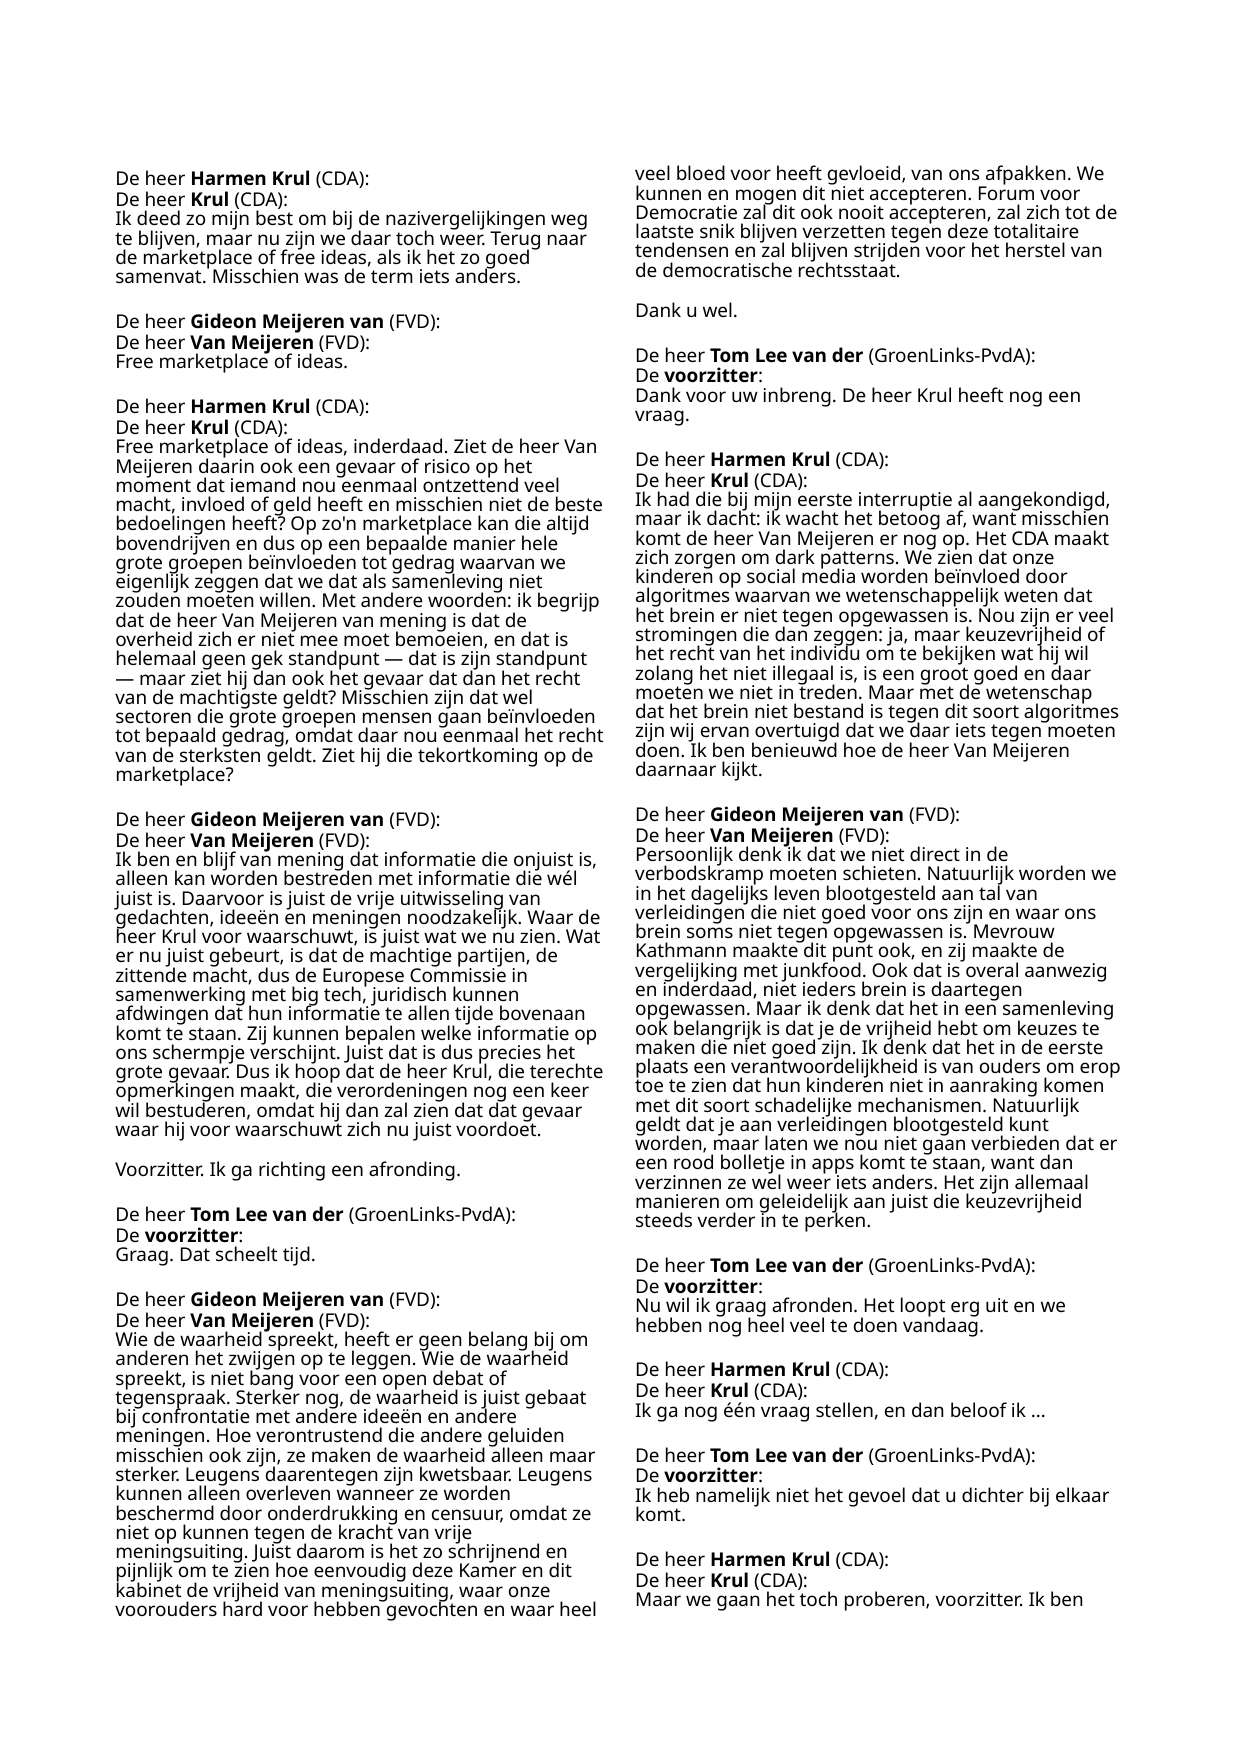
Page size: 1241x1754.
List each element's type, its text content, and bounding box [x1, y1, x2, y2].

text De heer Krul (CDA): [635, 1572, 1125, 1591]
text De heer Van Meijeren (FVD): [115, 832, 605, 851]
text Graag. Dat scheelt tijd. [115, 1246, 605, 1265]
text De heer Harmen Krul (CDA): [635, 446, 1125, 472]
text De heer Gideon Meijeren van (FVD): [635, 801, 1125, 827]
text De heer Harmen Krul (CDA): [115, 393, 605, 419]
text De heer Krul (CDA): [635, 472, 1125, 491]
text Ik heb namelijk niet het gevoel dat u dichter bij elkaar komt. [635, 1487, 1125, 1525]
text De heer Harmen Krul (CDA): [115, 165, 605, 191]
text Ik had die bij mijn eerste interruptie al aangekondigd, maar ik dacht: ik wacht het betoog af, want misschien komt de heer Van Meijeren er nog op. Het CDA maakt zich zorgen om dark patterns. We zien dat onze kinderen op social media worden beïnvloed door algoritmes waarvan we wetenschappelijk weten dat het brein er niet tegen opgewassen is. Nou zijn er veel stromingen die dan zeggen: ja, maar keuzevrijheid of het recht van het individu om te bekijken wat hij wil zolang het niet illegaal is, is een groot goed en daar moeten we niet in treden. Maar met de wetenschap dat het brein niet bestand is tegen dit soort algoritmes zijn wij ervan overtuigd dat we daar iets tegen moeten doen. Ik ben benieuwd hoe de heer Van Meijeren daarnaar kijkt. [635, 491, 1125, 780]
text Ik ga nog één vraag stellen, en dan beloof ik … [635, 1402, 1125, 1421]
text Persoonlijk denk ik dat we niet direct in de verbodskramp moeten schieten. Natuurlijk worden we in het dagelijks leven blootgesteld aan tal van verleidingen die niet goed voor ons zijn en waar ons brein soms niet tegen opgewassen is. Mevrouw Kathmann maakte dit punt ook, en zij maakte de vergelijking met junkfood. Ook dat is overal aanwezig en inderdaad, niet ieders brein is daartegen opgewassen. Maar ik denk dat het in een samenleving ook belangrijk is dat je de vrijheid hebt om keuzes te maken die niet goed zijn. Ik denk dat het in de eerste plaats een verantwoordelijkheid is van ouders om erop toe te zien dat hun kinderen niet in aanraking komen met dit soort schadelijke mechanismen. Natuurlijk geldt dat je aan verleidingen blootgesteld kunt worden, maar laten we nou niet gaan verbieden dat er een rood bolletje in apps komt te staan, want dan verzinnen ze wel weer iets anders. Het zijn allemaal manieren om geleidelijk aan juist die keuzevrijheid steeds verder in te perken. [635, 846, 1125, 1231]
text Free marketplace of ideas, inderdaad. Ziet de heer Van Meijeren daarin ook een gevaar of risico op het moment dat iemand nou eenmaal ontzettend veel macht, invloed of geld heeft en misschien niet de beste bedoelingen heeft? Op zo'n marketplace kan die altijd bovendrijven en dus op een bepaalde manier hele grote groepen beïnvloeden tot gedrag waarvan we eigenlijk zeggen dat we dat als samenleving niet zouden moeten willen. Met andere woorden: ik begrijp dat de heer Van Meijeren van mening is dat de overheid zich er niet mee moet bemoeien, en dat is helemaal geen gek standpunt — dat is zijn standpunt — maar ziet hij dan ook het gevaar dat dan het recht van de machtigste geldt? Misschien zijn dat wel sectoren die grote groepen mensen gaan beïnvloeden tot bepaald gedrag, omdat daar nou eenmaal het recht van de sterksten geldt. Ziet hij die tekortkoming op de marketplace? [115, 438, 605, 785]
text De heer Gideon Meijeren van (FVD): [115, 308, 605, 334]
text De voorzitter: [635, 1278, 1125, 1297]
text Dank u wel. [635, 302, 1125, 321]
text De heer Krul (CDA): [115, 191, 605, 210]
text De heer Harmen Krul (CDA): [635, 1546, 1125, 1572]
text De heer Van Meijeren (FVD): [115, 1312, 605, 1331]
text Ik deed zo mijn best om bij de nazivergelijkingen weg te blijven, maar nu zijn we daar toch weer. Terug naar de marketplace of free ideas, als ik het zo goed samenvat. Misschien was de term iets anders. [115, 210, 605, 287]
text De heer Gideon Meijeren van (FVD): [115, 806, 605, 832]
text Dank voor uw inbreng. De heer Krul heeft nog een vraag. [635, 387, 1125, 425]
text veel bloed voor heeft gevloeid, van ons afpakken. We kunnen en mogen dit niet accepteren. Forum voor Democratie zal dit ook nooit accepteren, zal zich tot de laatste snik blijven verzetten tegen deze totalitaire tendensen en zal blijven strijden voor het herstel van de democratische rechtsstaat. [635, 165, 1125, 281]
text De heer Van Meijeren (FVD): [115, 334, 605, 353]
text De heer Krul (CDA): [115, 419, 605, 438]
text Voorzitter. Ik ga richting een afronding. [115, 1161, 605, 1180]
text De heer Tom Lee van der (GroenLinks-PvdA): [635, 1252, 1125, 1278]
text De heer Van Meijeren (FVD): [635, 827, 1125, 846]
text Nu wil ik graag afronden. Het loopt erg uit en we hebben nog heel veel te doen vandaag. [635, 1297, 1125, 1336]
text De voorzitter: [635, 1467, 1125, 1487]
text De heer Tom Lee van der (GroenLinks-PvdA): [635, 1442, 1125, 1467]
text Ik ben en blijf van mening dat informatie die onjuist is, alleen kan worden bestreden met informatie die wél juist is. Daarvoor is juist de vrije uitwisseling van gedachten, ideeën en meningen noodzakelijk. Waar de heer Krul voor waarschuwt, is juist wat we nu zien. Wat er nu juist gebeurt, is dat de machtige partijen, de zittende macht, dus de Europese Commissie in samenwerking met big tech, juridisch kunnen afdwingen dat hun informatie te allen tijde bovenaan komt te staan. Zij kunnen bepalen welke informatie op ons schermpje verschijnt. Juist dat is dus precies het grote gevaar. Dus ik hoop dat de heer Krul, die terechte opmerkingen maakt, die verordeningen nog een keer wil bestuderen, omdat hij dan zal zien dat dat gevaar waar hij voor waarschuwt zich nu juist voordoet. [115, 851, 605, 1140]
text De heer Tom Lee van der (GroenLinks-PvdA): [115, 1201, 605, 1227]
text De heer Tom Lee van der (GroenLinks-PvdA): [635, 342, 1125, 367]
text De heer Krul (CDA): [635, 1382, 1125, 1402]
text Wie de waarheid spreekt, heeft er geen belang bij om anderen het zwijgen op te leggen. Wie de waarheid spreekt, is niet bang voor een open debat of tegenspraak. Sterker nog, de waarheid is juist gebaat bij confrontatie met andere ideeën en andere meningen. Hoe verontrustend die andere geluiden misschien ook zijn, ze maken de waarheid alleen maar sterker. Leugens daarentegen zijn kwetsbaar. Leugens kunnen alleen overleven wanneer ze worden beschermd door onderdrukking en censuur, omdat ze niet op kunnen tegen de kracht van vrije meningsuiting. Juist daarom is het zo schrijnend en pijnlijk om te zien hoe eenvoudig deze Kamer en dit kabinet de vrijheid van meningsuiting, waar onze voorouders hard voor hebben gevochten en waar heel [115, 1331, 605, 1620]
text Free marketplace of ideas. [115, 353, 605, 372]
text Maar we gaan het toch proberen, voorzitter. Ik ben [635, 1591, 1125, 1610]
text De voorzitter: [635, 367, 1125, 387]
text De heer Gideon Meijeren van (FVD): [115, 1286, 605, 1312]
text De heer Harmen Krul (CDA): [635, 1357, 1125, 1382]
text De voorzitter: [115, 1227, 605, 1246]
